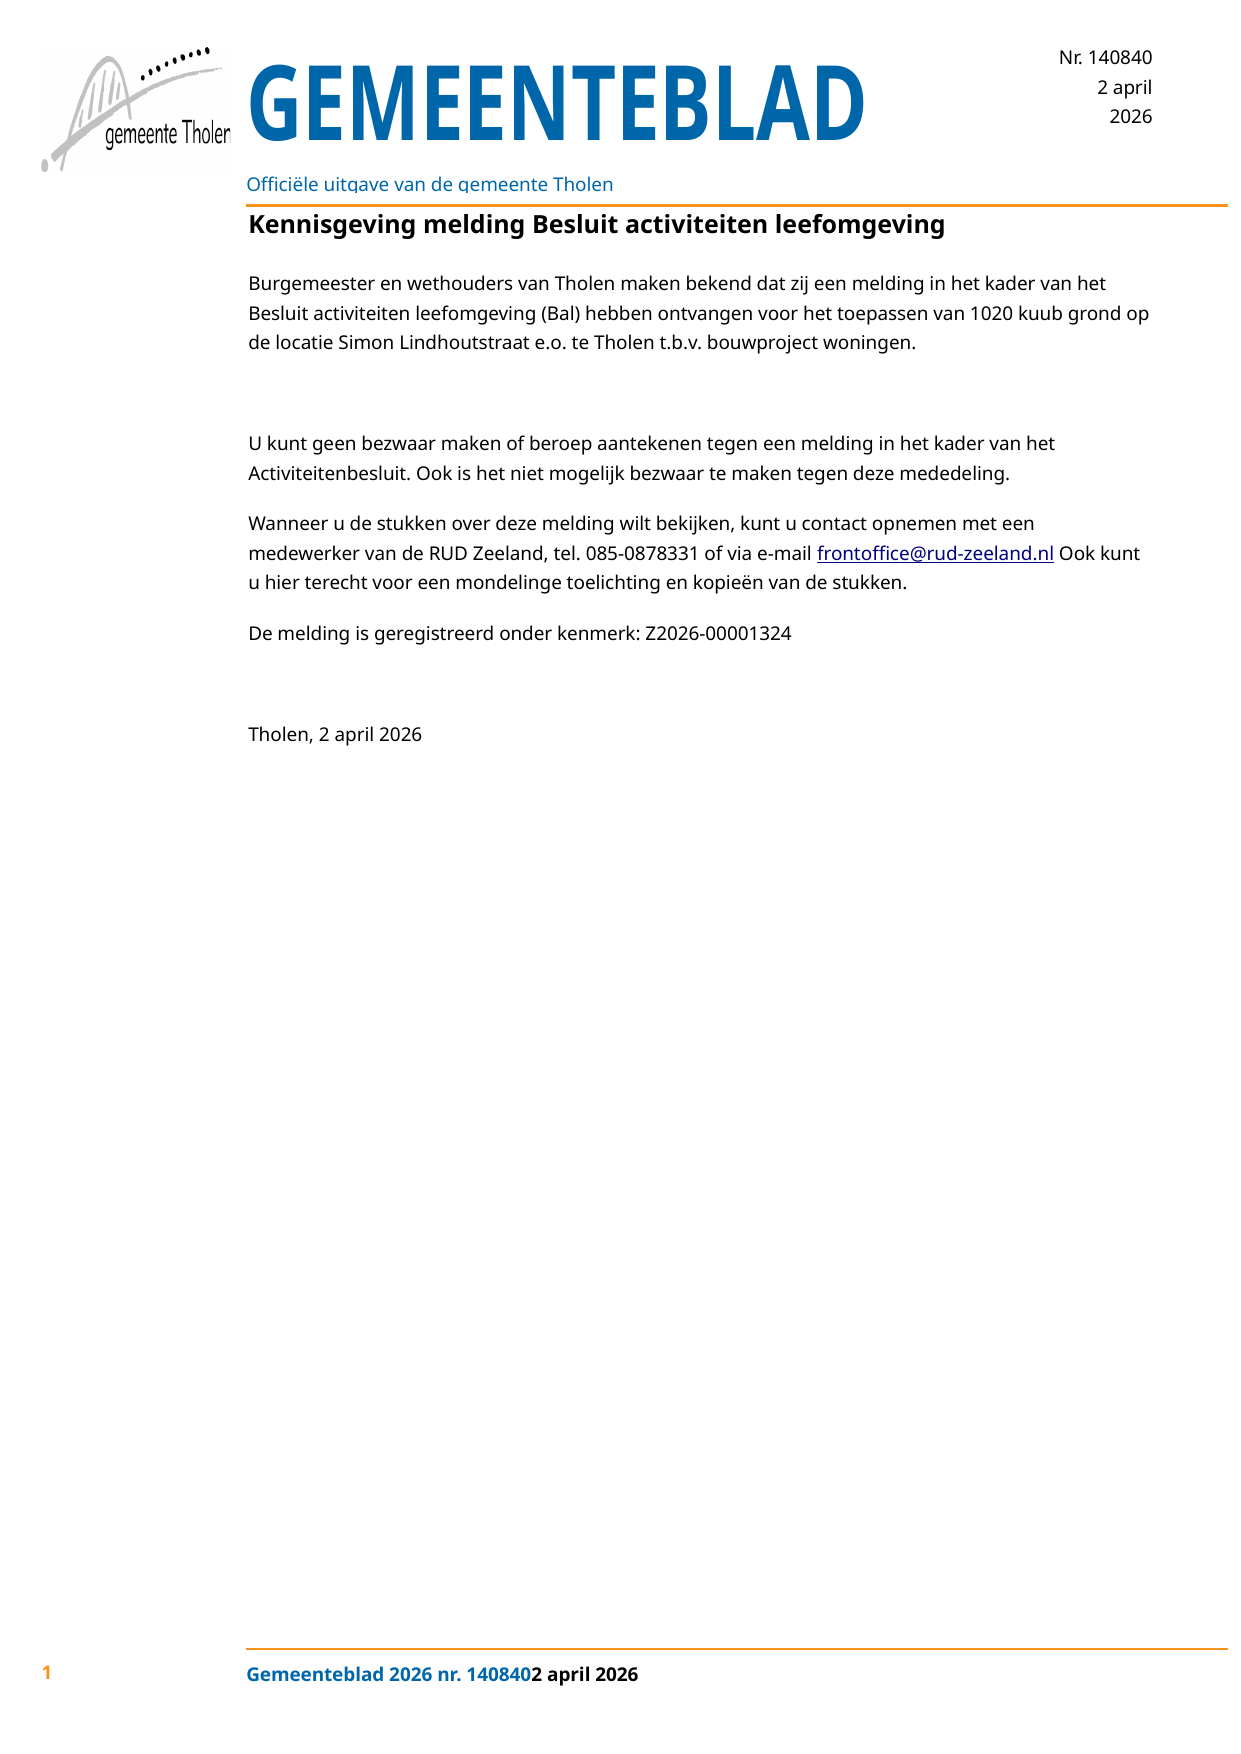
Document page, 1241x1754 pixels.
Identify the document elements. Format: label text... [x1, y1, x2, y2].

text Burgemeester en wethouders van Tholen maken bekend dat zij een melding in het kader van het Besluit activiteiten leefomgeving (Bal) hebben ontvangen voor het toepassen van 1020 kuub grond op de locatie Simon Lindhoutstraat e.o. te Tholen t.b.v. bouwproject woningen. [248, 270, 1152, 355]
text Tholen, 2 april 2026 [248, 721, 1152, 746]
text U kunt geen bezwaar maken of beroep aantekenen tegen een melding in het kader van het Activiteitenbesluit. Ook is het niet mogelijk bezwaar te maken tegen deze mededeling. [248, 430, 1152, 486]
text Kennisgeving melding Besluit activiteiten leefomgeving [248, 207, 1152, 241]
text Wanneer u de stukken over deze melding wilt bekijken, kunt u contact opnemen met een medewerker van de RUD Zeeland, tel. 085-0878331 of via e-mail frontoffice@rud-zeeland.nl Ook kunt u hier terecht voor een mondelinge toelichting en kopieën van de stukken. [248, 510, 1152, 595]
text De melding is geregistreerd onder kenmerk: Z2026-00001324 [248, 620, 1152, 646]
picture [41, 47, 231, 172]
